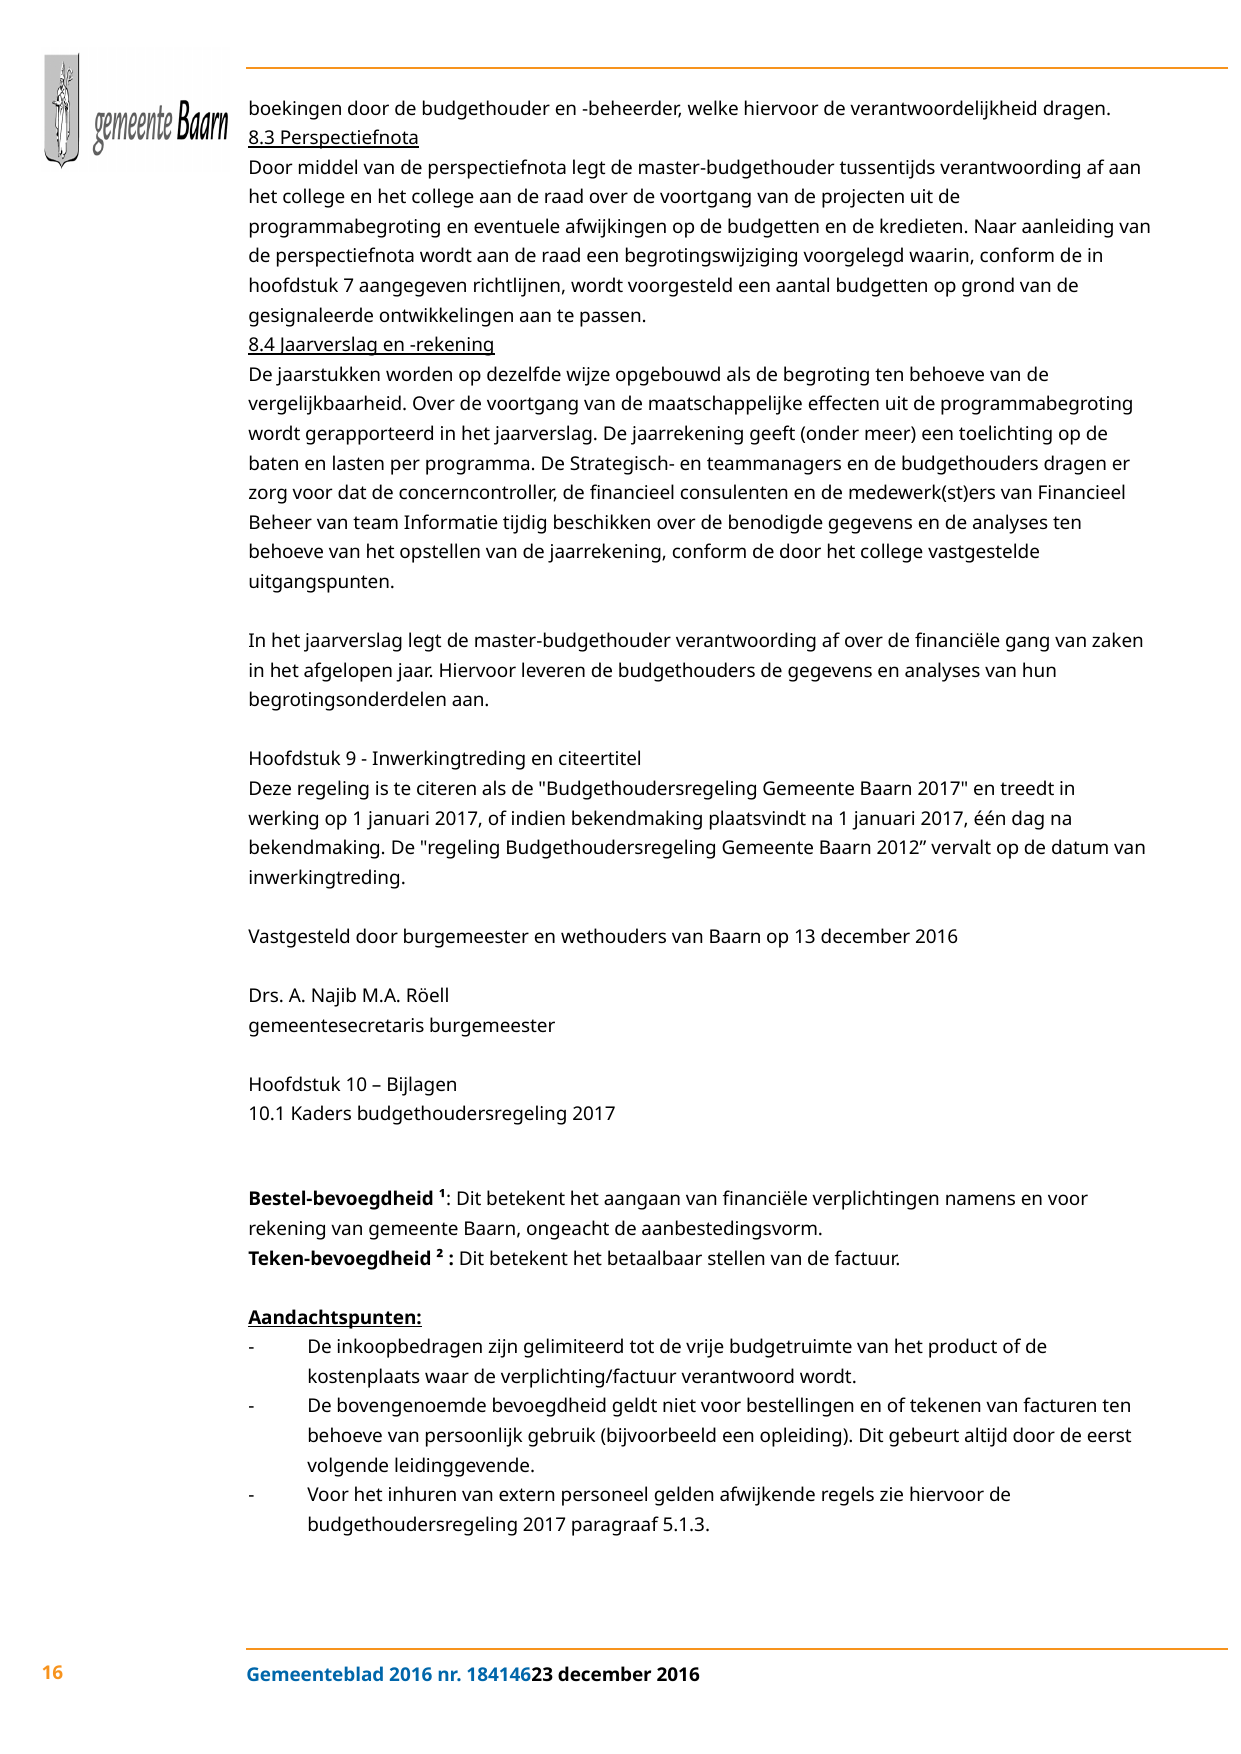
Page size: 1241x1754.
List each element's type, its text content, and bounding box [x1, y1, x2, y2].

text 8.3 Perspectiefnota [248, 124, 1152, 150]
text De jaarstukken worden op dezelfde wijze opgebouwd als de begroting ten behoeve van de vergelijkbaarheid. Over de voortgang van de maatschappelijke effecten uit de programmabegroting wordt gerapporteerd in het jaarverslag. De jaarrekening geeft (onder meer) een toelichting op de baten en lasten per programma. De Strategisch- en teammanagers en de budgethouders dragen er zorg voor dat de concerncontroller, de financieel consulenten en de medewerk(st)ers van Financieel Beheer van team Informatie tijdig beschikken over de benodigde gegevens en de analyses ten behoeve van het opstellen van de jaarrekening, conform de door het college vastgestelde uitgangspunten. [248, 361, 1152, 594]
text Bestel-bevoegdheid ¹: Dit betekent het aangaan van financiële verplichtingen namens en voor rekening van gemeente Baarn, ongeacht de aanbestedingsvorm. [248, 1186, 1152, 1241]
text In het jaarverslag legt de master-budgethouder verantwoording af over de financiële gang van zaken in het afgelopen jaar. Hiervoor leveren de budgethouders de gegevens en analyses van hun begrotingsonderdelen aan. [248, 627, 1152, 712]
text gemeentesecretaris burgemeester [248, 1012, 1152, 1038]
text Door middel van de perspectiefnota legt de master-budgethouder tussentijds verantwoording af aan het college en het college aan de raad over de voortgang van de projecten uit de programmabegroting en eventuele afwijkingen op de budgetten en de kredieten. Naar aanleiding van de perspectiefnota wordt aan de raad een begrotingswijziging voorgelegd waarin, conform de in hoofdstuk 7 aangegeven richtlijnen, wordt voorgesteld een aantal budgetten op grond van de gesignaleerde ontwikkelingen aan te passen. [248, 154, 1152, 328]
text 8.4 Jaarverslag en -rekening [248, 331, 1152, 357]
text Aandachtspunten: [248, 1304, 1152, 1329]
text Teken-bevoegdheid ² : Dit betekent het betaalbaar stellen van de factuur. [248, 1245, 1152, 1270]
list De bovengenoemde bevoegdheid geldt niet voor bestellingen en of tekenen van facturen ten behoeve van persoonlijk gebruik (bijvoorbeeld een opleiding). Dit gebeurt altijd door de eerst volgende leidinggevende. [248, 1393, 1152, 1477]
text boekingen door de budgethouder en -beheerder, welke hiervoor de verantwoordelijkheid dragen. [248, 95, 1152, 121]
text Hoofdstuk 10 – Bijlagen [248, 1071, 1152, 1097]
text Deze regeling is te citeren als de "Budgethoudersregeling Gemeente Baarn 2017" en treedt in werking op 1 januari 2017, of indien bekendmaking plaatsvindt na 1 januari 2017, één dag na bekendmaking. De "regeling Budgethoudersregeling Gemeente Baarn 2012” vervalt op de datum van inwerkingtreding. [248, 775, 1152, 890]
list De inkoopbedragen zijn gelimiteerd tot de vrije budgetruimte van het product of de kostenplaats waar de verplichting/factuur verantwoord wordt. [248, 1333, 1152, 1389]
text 10.1 Kaders budgethoudersregeling 2017 [248, 1101, 1152, 1126]
text Vastgesteld door burgemeester en wethouders van Baarn op 13 december 2016 [248, 923, 1152, 949]
text Drs. A. Najib M.A. Röell [248, 982, 1152, 1008]
list Voor het inhuren van extern personeel gelden afwijkende regels zie hiervoor de budgethoudersregeling 2017 paragraaf 5.1.3. [248, 1481, 1152, 1537]
text Hoofdstuk 9 - Inwerkingtreding en citeertitel [248, 746, 1152, 771]
picture [41, 47, 231, 172]
